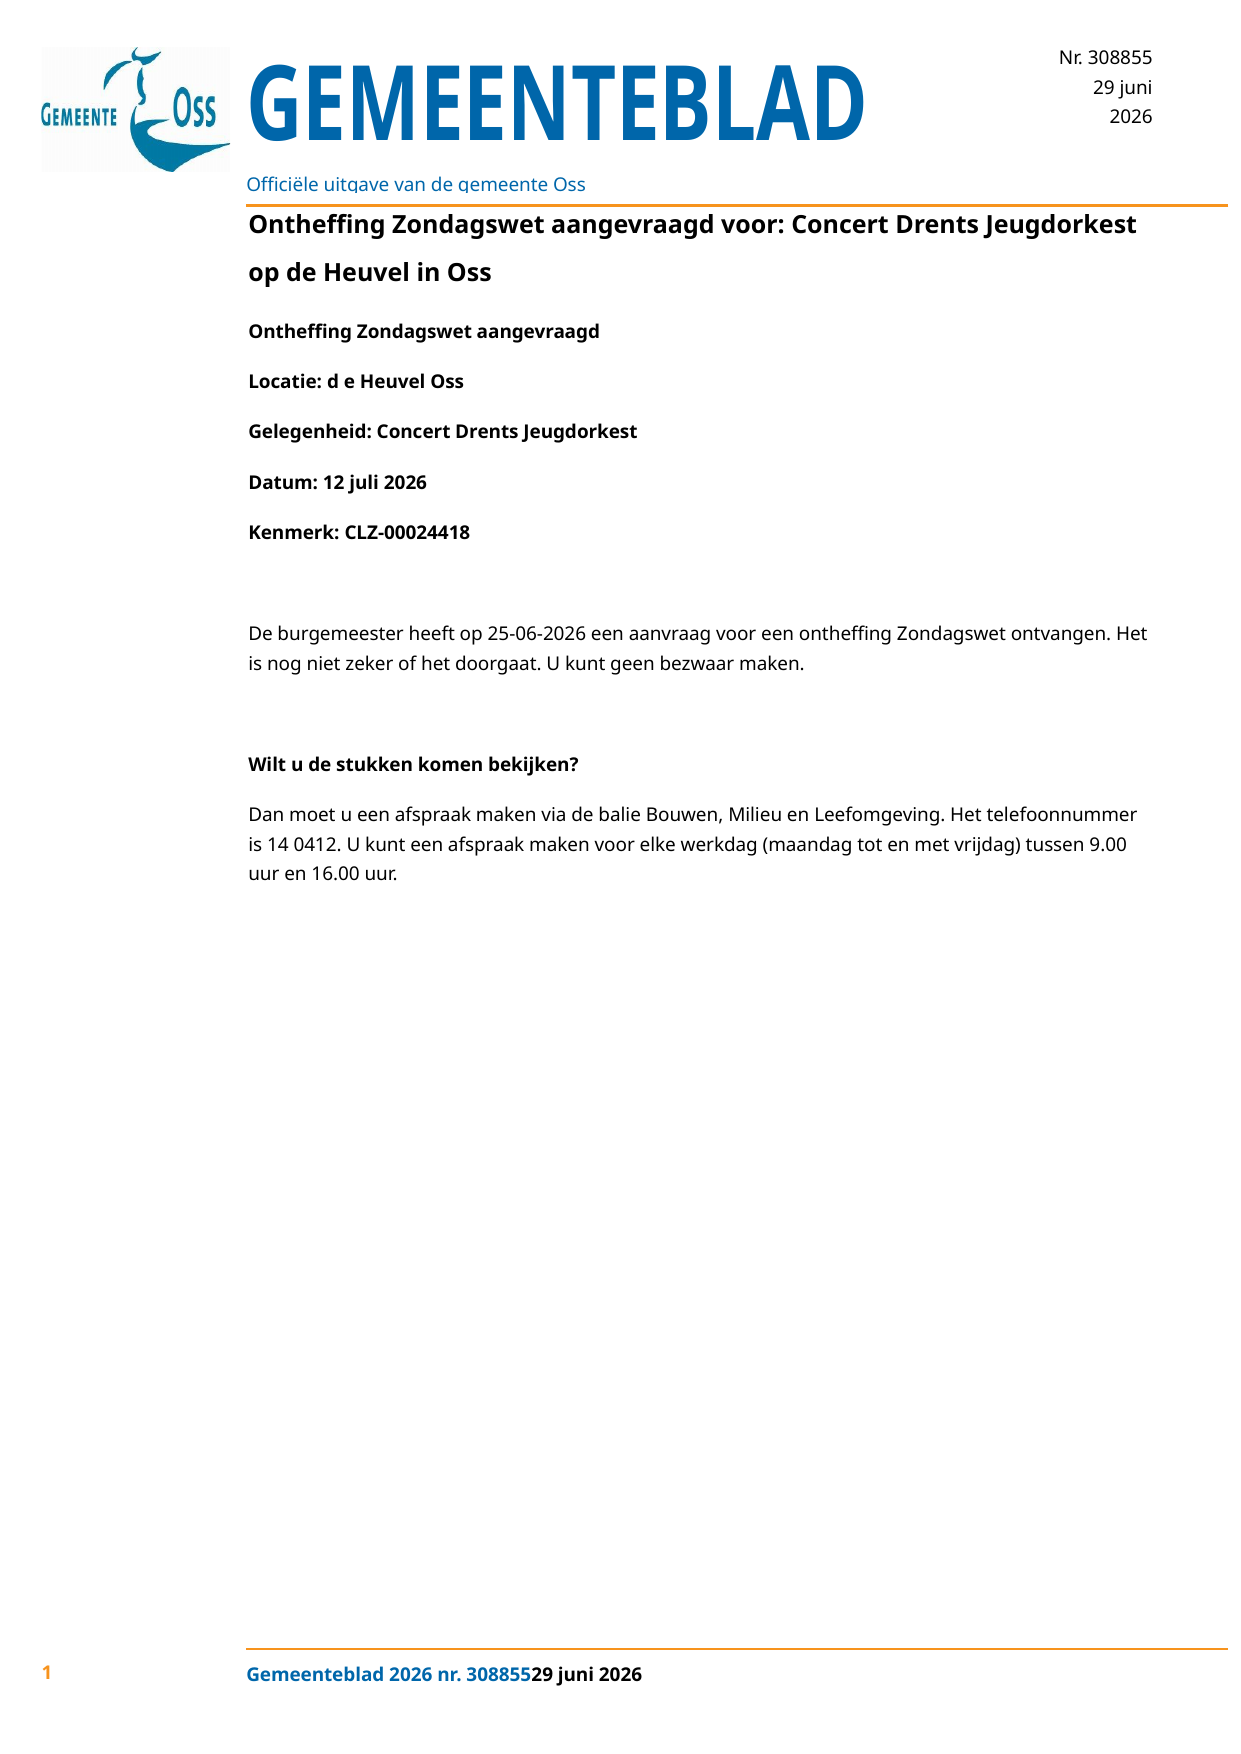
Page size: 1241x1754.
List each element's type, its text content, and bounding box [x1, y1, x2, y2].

text Kenmerk: CLZ-00024418 [248, 519, 1152, 545]
text De burgemeester heeft op 25-06-2026 een aanvraag voor een ontheffing Zondagswet ontvangen. Het is nog niet zeker of het doorgaat. U kunt geen bezwaar maken. [248, 620, 1152, 676]
text Ontheffing Zondagswet aangevraagd voor: Concert Drents Jeugdorkest op de Heuvel in Oss [248, 207, 1152, 288]
text Ontheffing Zondagswet aangevraagd [248, 318, 1152, 344]
text Datum: 12 juli 2026 [248, 469, 1152, 495]
picture [41, 47, 231, 172]
text Wilt u de stukken komen bekijken? [248, 751, 1152, 777]
text Gelegenheid: Concert Drents Jeugdorkest [248, 419, 1152, 444]
text Dan moet u een afspraak maken via de balie Bouwen, Milieu en Leefomgeving. Het telefoonnummer is 14 0412. U kunt een afspraak maken voor elke werkdag (maandag tot en met vrijdag) tussen 9.00 uur en 16.00 uur. [248, 801, 1152, 886]
text Locatie: d e Heuvel Oss [248, 368, 1152, 394]
